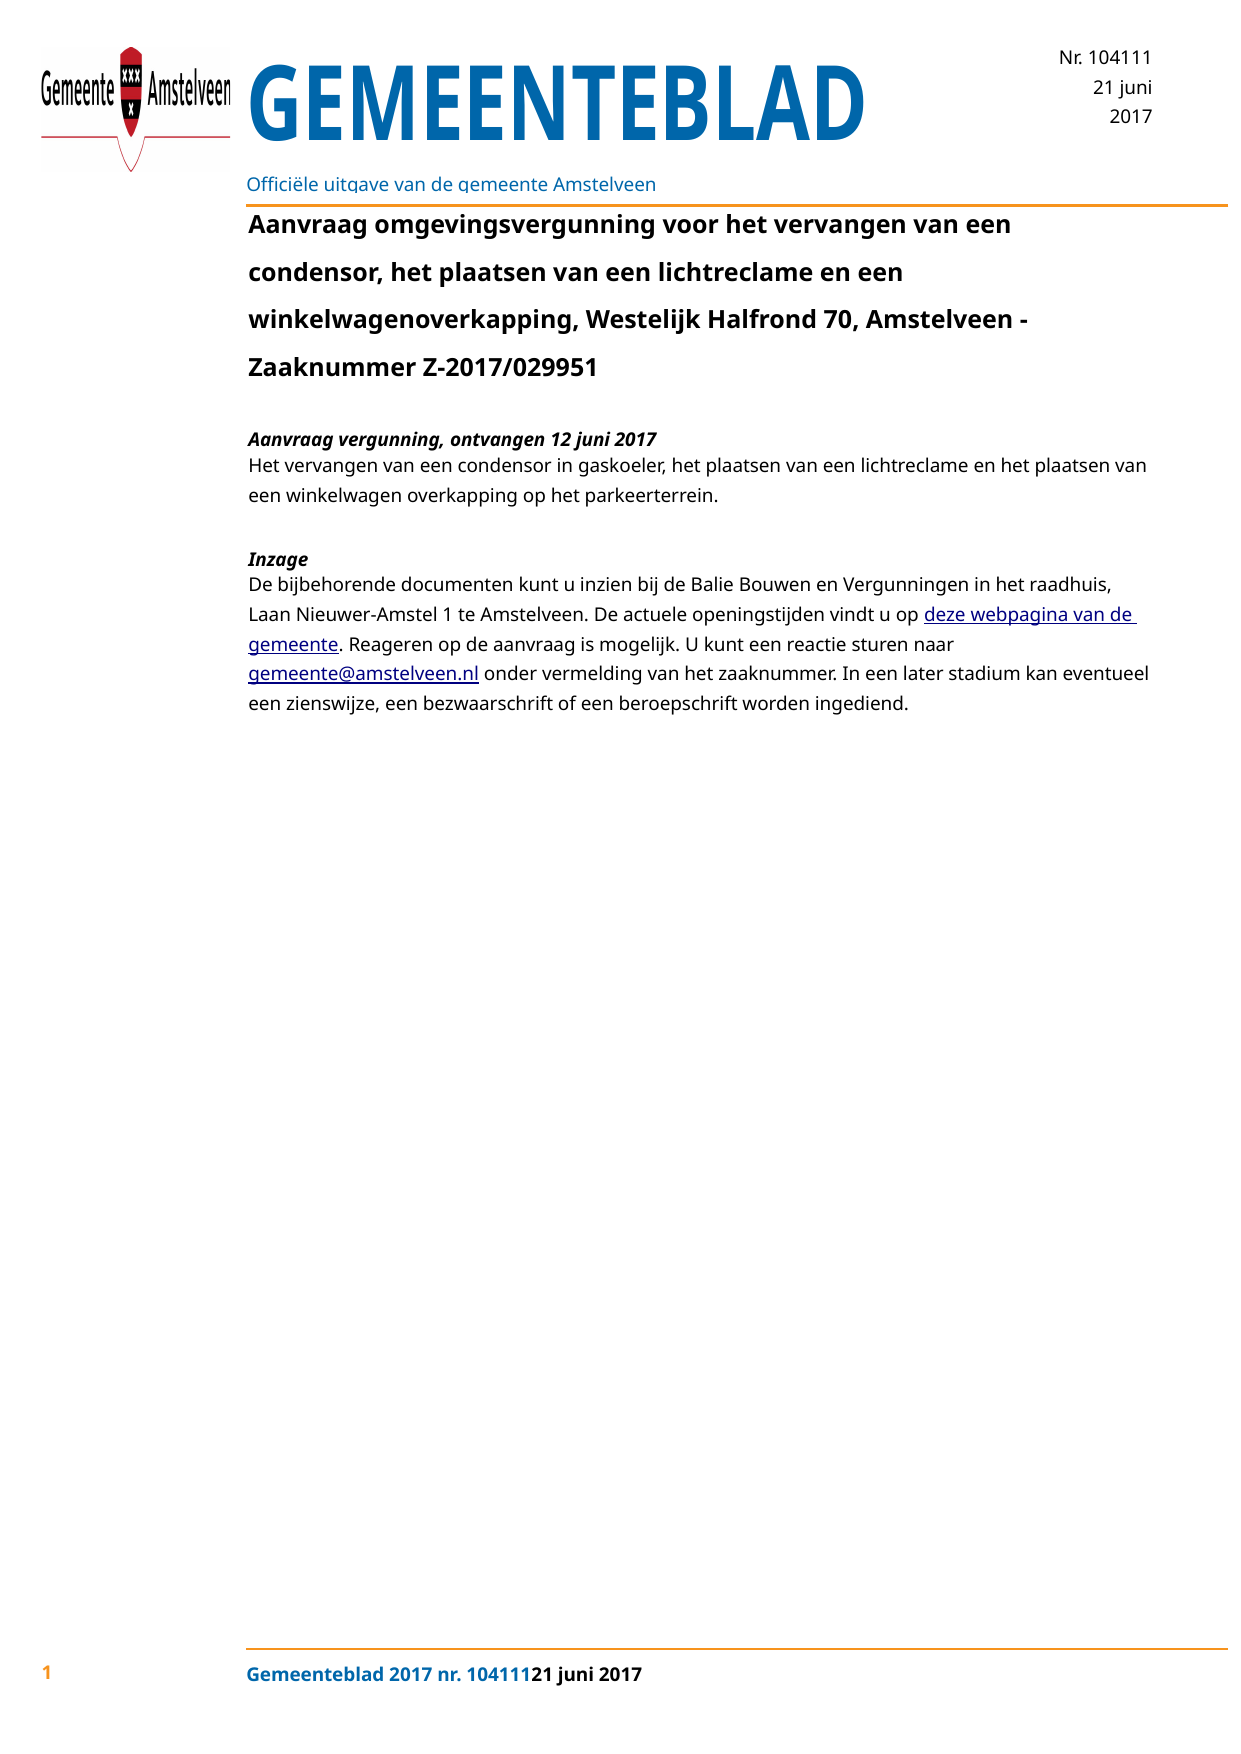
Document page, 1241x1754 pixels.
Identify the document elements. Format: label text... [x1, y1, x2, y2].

text De bijbehorende documenten kunt u inzien bij de Balie Bouwen en Vergunningen in het raadhuis, Laan Nieuwer-Amstel 1 te Amstelveen. De actuele openingstijden vindt u op deze webpagina van de gemeente. Reageren op de aanvraag is mogelijk. U kunt een reactie sturen naar gemeente@amstelveen.nl onder vermelding van het zaaknummer. In een later stadium kan eventueel een zienswijze, een bezwaarschrift of een beroepschrift worden ingediend. [248, 572, 1152, 716]
text Inzage [248, 546, 1152, 572]
text Aanvraag omgevingsvergunning voor het vervangen van een condensor, het plaatsen van een lichtreclame en een winkelwagenoverkapping, Westelijk Halfrond 70, Amstelveen - Zaaknummer Z-2017/029951 [248, 207, 1152, 384]
text Het vervangen van een condensor in gaskoeler, het plaatsen van een lichtreclame en het plaatsen van een winkelwagen overkapping op het parkeerterrein. [248, 452, 1152, 508]
picture [41, 47, 231, 172]
text Aanvraag vergunning, ontvangen 12 juni 2017 [248, 427, 1152, 452]
